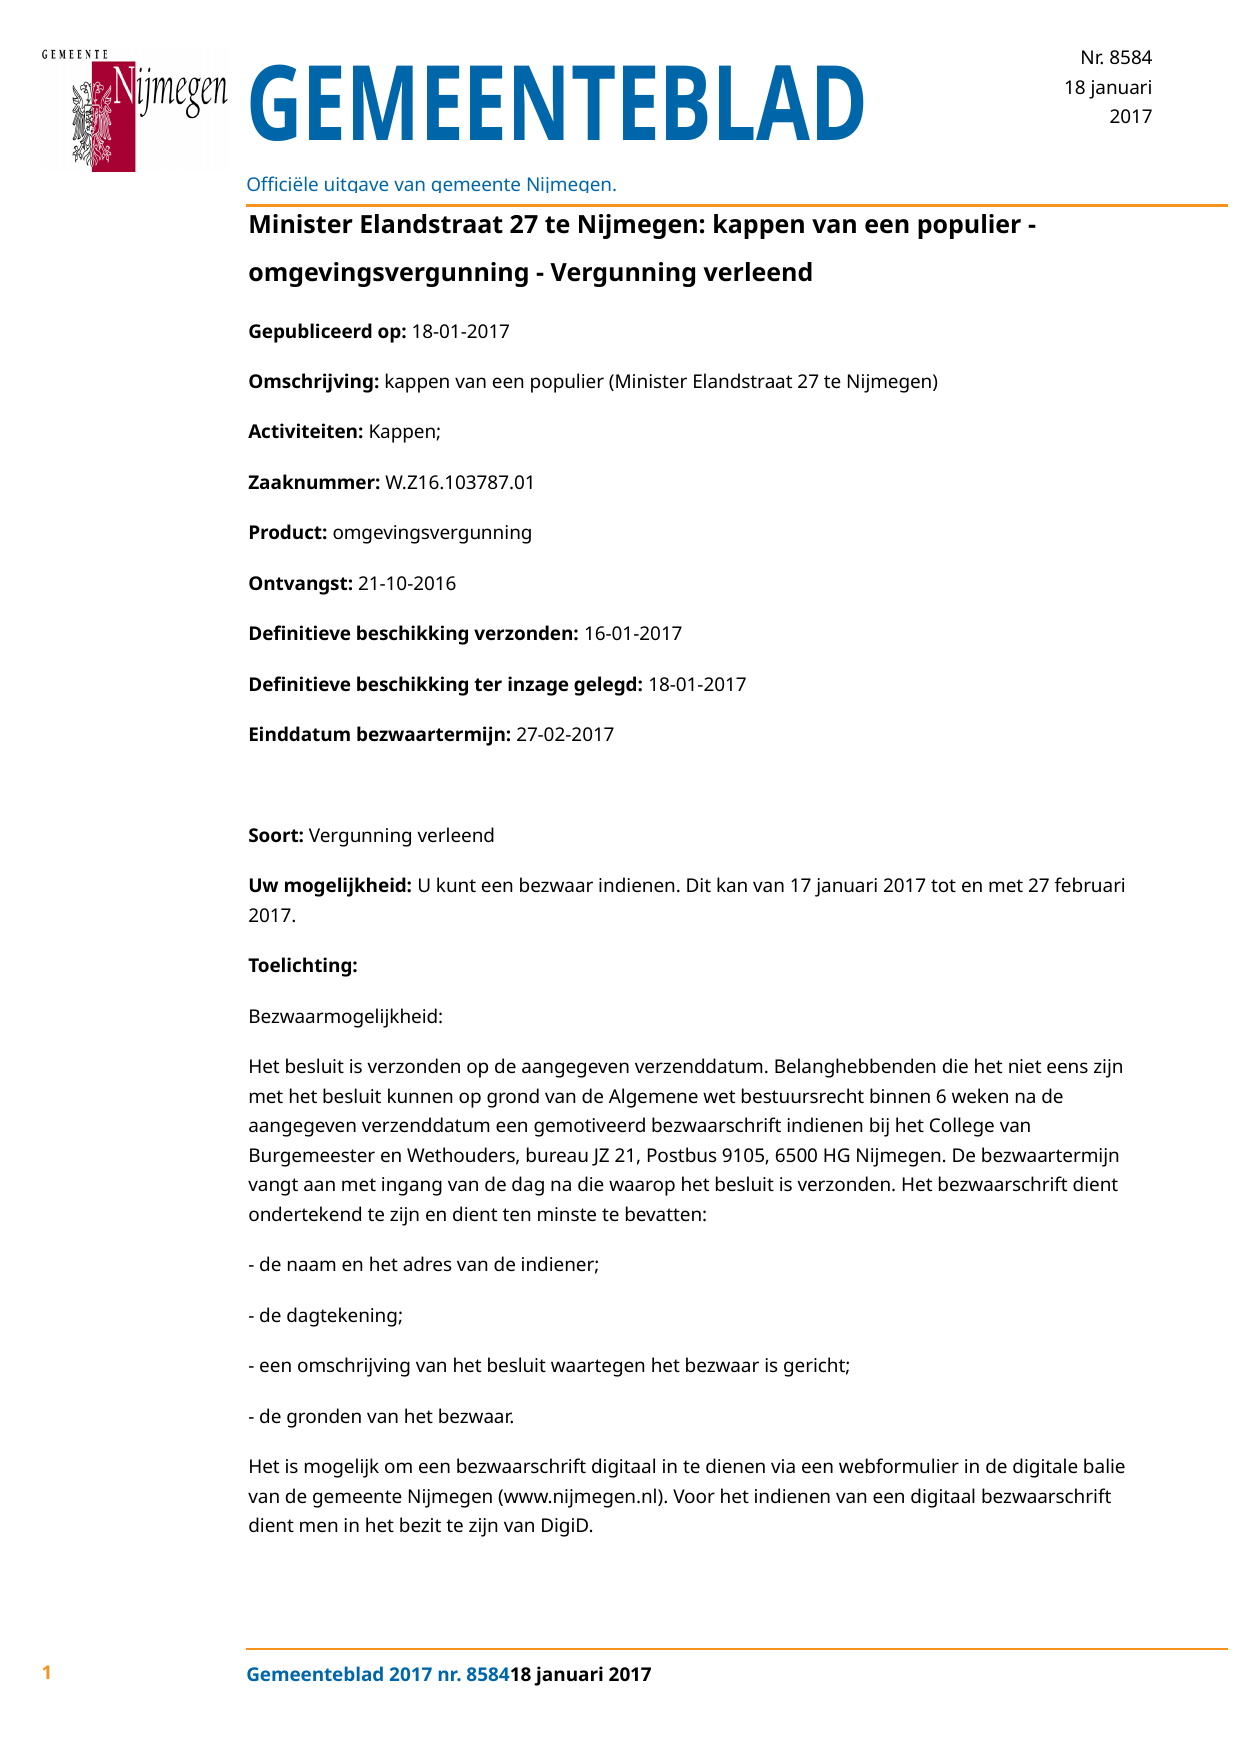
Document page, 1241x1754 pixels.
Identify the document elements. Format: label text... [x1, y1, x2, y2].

text Het is mogelijk om een bezwaarschrift digitaal in te dienen via een webformulier in de digitale balie van de gemeente Nijmegen (www.nijmegen.nl). Voor het indienen van een digitaal bezwaarschrift dient men in het bezit te zijn van DigiD. [248, 1453, 1152, 1538]
text Het besluit is verzonden op de aangegeven verzenddatum. Belanghebbenden die het niet eens zijn met het besluit kunnen op grond van de Algemene wet bestuursrecht binnen 6 weken na de aangegeven verzenddatum een gemotiveerd bezwaarschrift indienen bij het College van Burgemeester en Wethouders, bureau JZ 21, Postbus 9105, 6500 HG Nijmegen. De bezwaartermijn vangt aan met ingang van de dag na die waarop het besluit is verzonden. Het bezwaarschrift dient ondertekend te zijn en dient ten minste te bevatten: [248, 1053, 1152, 1227]
text Minister Elandstraat 27 te Nijmegen: kappen van een populier - omgevingsvergunning - Vergunning verleend [248, 207, 1152, 288]
text Definitieve beschikking verzonden: 16-01-2017 [248, 620, 1152, 646]
text Zaaknummer: W.Z16.103787.01 [248, 469, 1152, 495]
text Activiteiten: Kappen; [248, 419, 1152, 444]
text Definitieve beschikking ter inzage gelegd: 18-01-2017 [248, 671, 1152, 697]
text Uw mogelijkheid: U kunt een bezwaar indienen. Dit kan van 17 januari 2017 tot en met 27 februari 2017. [248, 872, 1152, 928]
text Soort: Vergunning verleend [248, 822, 1152, 848]
text Omschrijving: kappen van een populier (Minister Elandstraat 27 te Nijmegen) [248, 368, 1152, 394]
text - de gronden van het bezwaar. [248, 1403, 1152, 1429]
text Gepubliceerd op: 18-01-2017 [248, 318, 1152, 344]
text Einddatum bezwaartermijn: 27-02-2017 [248, 721, 1152, 747]
text - de dagtekening; [248, 1302, 1152, 1328]
text Toelichting: [248, 952, 1152, 978]
text Bezwaarmogelijkheid: [248, 1003, 1152, 1029]
text Ontvangst: 21-10-2016 [248, 570, 1152, 596]
text - de naam en het adres van de indiener; [248, 1252, 1152, 1277]
text - een omschrijving van het besluit waartegen het bezwaar is gericht; [248, 1352, 1152, 1378]
picture [41, 47, 231, 172]
text Product: omgevingsvergunning [248, 519, 1152, 545]
